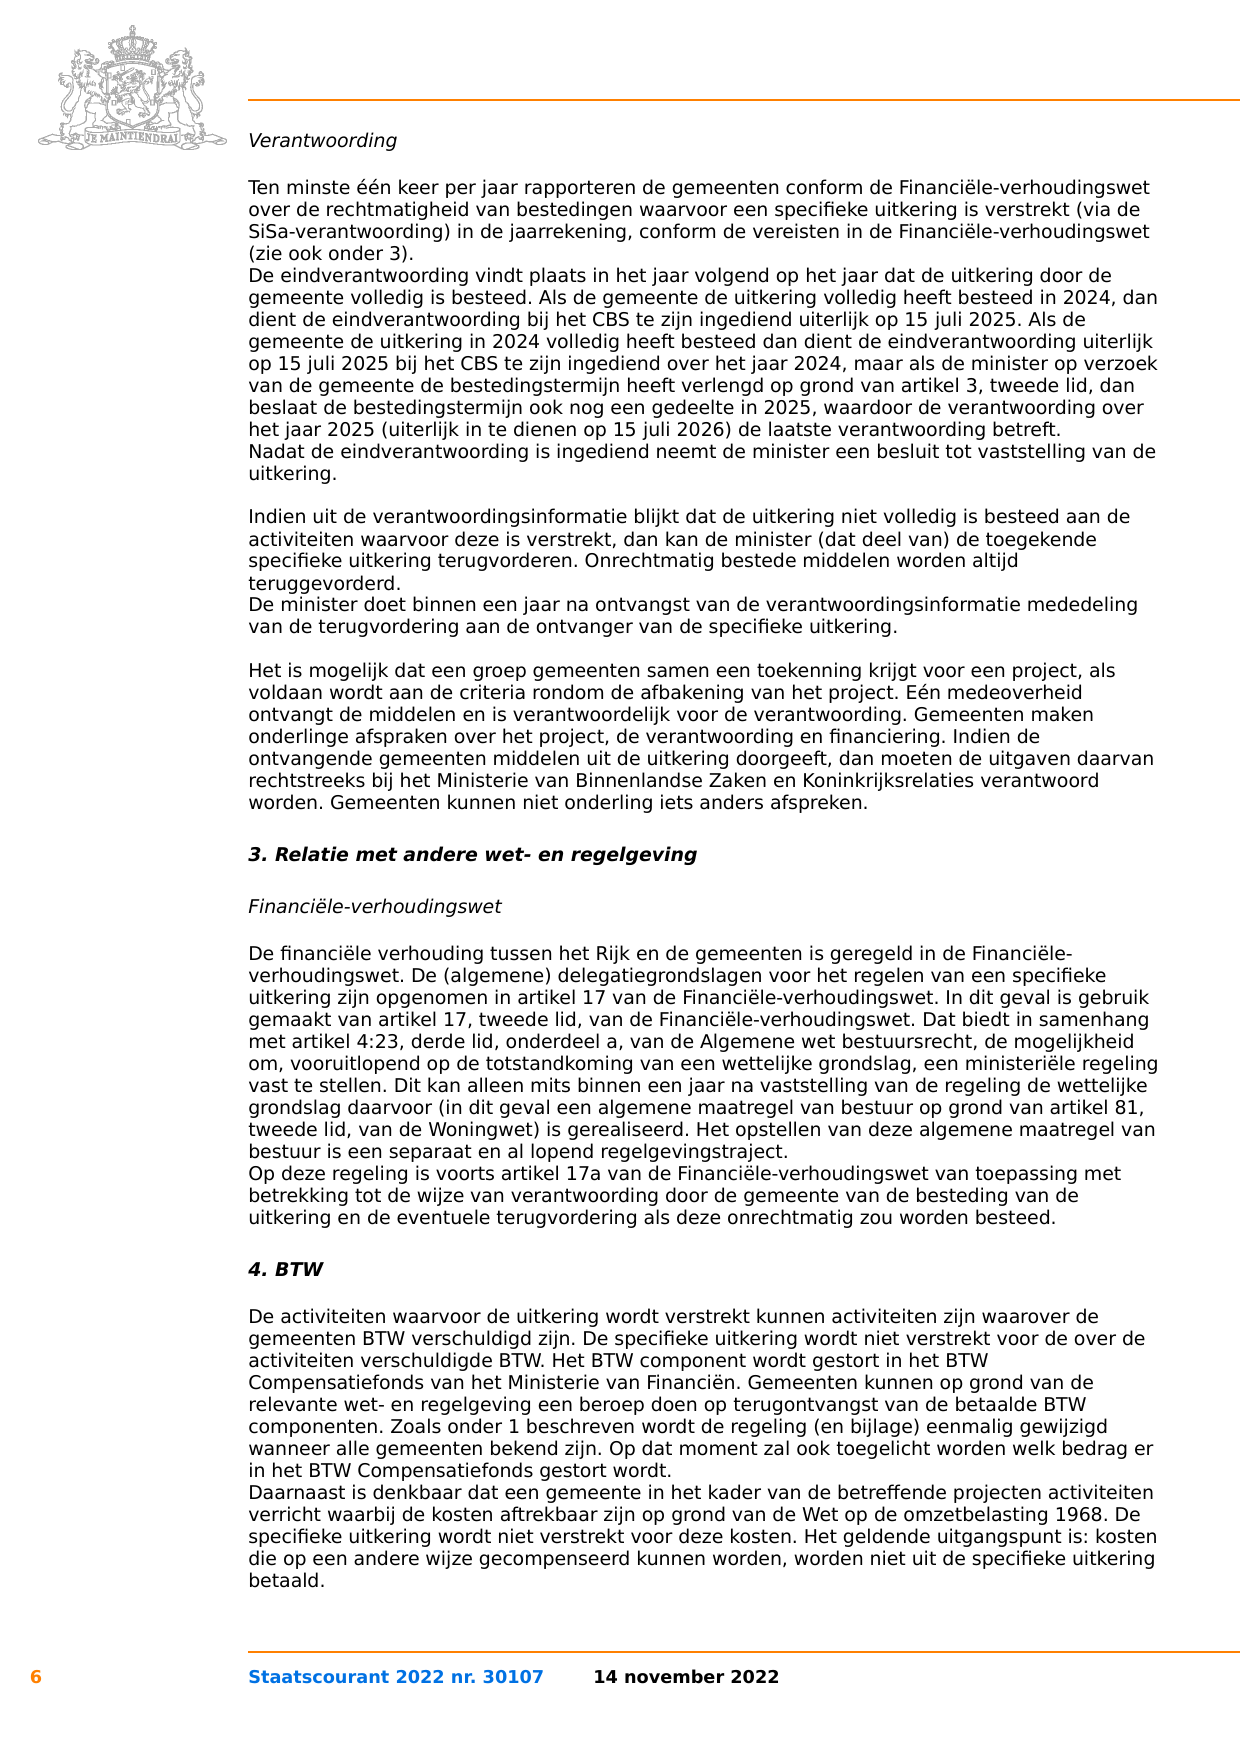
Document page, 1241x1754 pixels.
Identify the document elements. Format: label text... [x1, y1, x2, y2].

text De eindverantwoording vindt plaats in het jaar volgend op het jaar dat de uitkering door de gemeente volledig is besteed. Als de gemeente de uitkering volledig heeft besteed in 2024, dan dient de eindverantwoording bij het CBS te zijn ingediend uiterlijk op 15 juli 2025. Als de gemeente de uitkering in 2024 volledig heeft besteed dan dient de eindverantwoording uiterlijk op 15 juli 2025 bij het CBS te zijn ingediend over het jaar 2024, maar als de minister op verzoek van de gemeente de bestedingstermijn heeft verlengd op grond van artikel 3, tweede lid, dan beslaat de bestedingstermijn ook nog een gedeelte in 2025, waardoor de verantwoording over het jaar 2025 (uiterlijk in te dienen op 15 juli 2026) de laatste verantwoording betreft. [248, 265, 1163, 441]
text Nadat de eindverantwoording is ingediend neemt de minister een besluit tot vaststelling van de uitkering. [248, 441, 1163, 484]
text Ten minste één keer per jaar rapporteren de gemeenten conform de Financiële-verhoudingswet over de rechtmatigheid van bestedingen waarvoor een specifieke uitkering is verstrekt (via de SiSa-verantwoording) in de jaarrekening, conform de vereisten in de Financiële-verhoudingswet (zie ook onder 3). [248, 177, 1163, 265]
text De minister doet binnen een jaar na ontvangst van de verantwoordingsinformatie mededeling van de terugvordering aan de ontvanger van de specifieke uitkering. [248, 594, 1163, 638]
subtitle Financiële-verhoudingswet [248, 896, 1163, 918]
text De activiteiten waarvoor de uitkering wordt verstrekt kunnen activiteiten zijn waarover de gemeenten BTW verschuldigd zijn. De specifieke uitkering wordt niet verstrekt voor de over de activiteiten verschuldigde BTW. Het BTW component wordt gestort in het BTW Compensatiefonds van het Ministerie van Financiën. Gemeenten kunnen op grond van de relevante wet- en regelgeving een beroep doen op terugontvangst van de betaalde BTW componenten. Zoals onder 1 beschreven wordt de regeling (en bijlage) eenmalig gewijzigd wanneer alle gemeenten bekend zijn. Op dat moment zal ook toegelicht worden welk bedrag er in het BTW Compensatiefonds gestort wordt. [248, 1306, 1163, 1482]
picture [38, 25, 227, 150]
subtitle 4. BTW [248, 1259, 1163, 1281]
text Het is mogelijk dat een groep gemeenten samen een toekenning krijgt voor een project, als voldaan wordt aan de criteria rondom de afbakening van het project. Eén medeoverheid ontvangt de middelen en is verantwoordelijk voor de verantwoording. Gemeenten maken onderlinge afspraken over het project, de verantwoording en financiering. Indien de ontvangende gemeenten middelen uit de uitkering doorgeeft, dan moeten de uitgaven daarvan rechtstreeks bij het Ministerie van Binnenlandse Zaken en Koninkrijksrelaties verantwoord worden. Gemeenten kunnen niet onderling iets anders afspreken. [248, 660, 1163, 814]
text Indien uit de verantwoordingsinformatie blijkt dat de uitkering niet volledig is besteed aan de activiteiten waarvoor deze is verstrekt, dan kan de minister (dat deel van) de toegekende specifieke uitkering terugvorderen. Onrechtmatig bestede middelen worden altijd teruggevorderd. [248, 506, 1163, 594]
subtitle Verantwoording [248, 130, 1163, 152]
subtitle 3. Relatie met andere wet- en regelgeving [248, 844, 1163, 866]
text De financiële verhouding tussen het Rijk en de gemeenten is geregeld in de Financiële-verhoudingswet. De (algemene) delegatiegrondslagen voor het regelen van een specifieke uitkering zijn opgenomen in artikel 17 van de Financiële-verhoudingswet. In dit geval is gebruik gemaakt van artikel 17, tweede lid, van de Financiële-verhoudingswet. Dat biedt in samenhang met artikel 4:23, derde lid, onderdeel a, van de Algemene wet bestuursrecht, de mogelijkheid om, vooruitlopend op de totstandkoming van een wettelijke grondslag, een ministeriële regeling vast te stellen. Dit kan alleen mits binnen een jaar na vaststelling van de regeling de wettelijke grondslag daarvoor (in dit geval een algemene maatregel van bestuur op grond van artikel 81, tweede lid, van de Woningwet) is gerealiseerd. Het opstellen van deze algemene maatregel van bestuur is een separaat en al lopend regelgevingstraject. [248, 943, 1163, 1163]
text Op deze regeling is voorts artikel 17a van de Financiële-verhoudingswet van toepassing met betrekking tot de wijze van verantwoording door de gemeente van de besteding van de uitkering en de eventuele terugvordering als deze onrechtmatig zou worden besteed. [248, 1163, 1163, 1229]
text Daarnaast is denkbaar dat een gemeente in het kader van de betreffende projecten activiteiten verricht waarbij de kosten aftrekbaar zijn op grond van de Wet op de omzetbelasting 1968. De specifieke uitkering wordt niet verstrekt voor deze kosten. Het geldende uitgangspunt is: kosten die op een andere wijze gecompenseerd kunnen worden, worden niet uit de specifieke uitkering betaald. [248, 1482, 1163, 1591]
